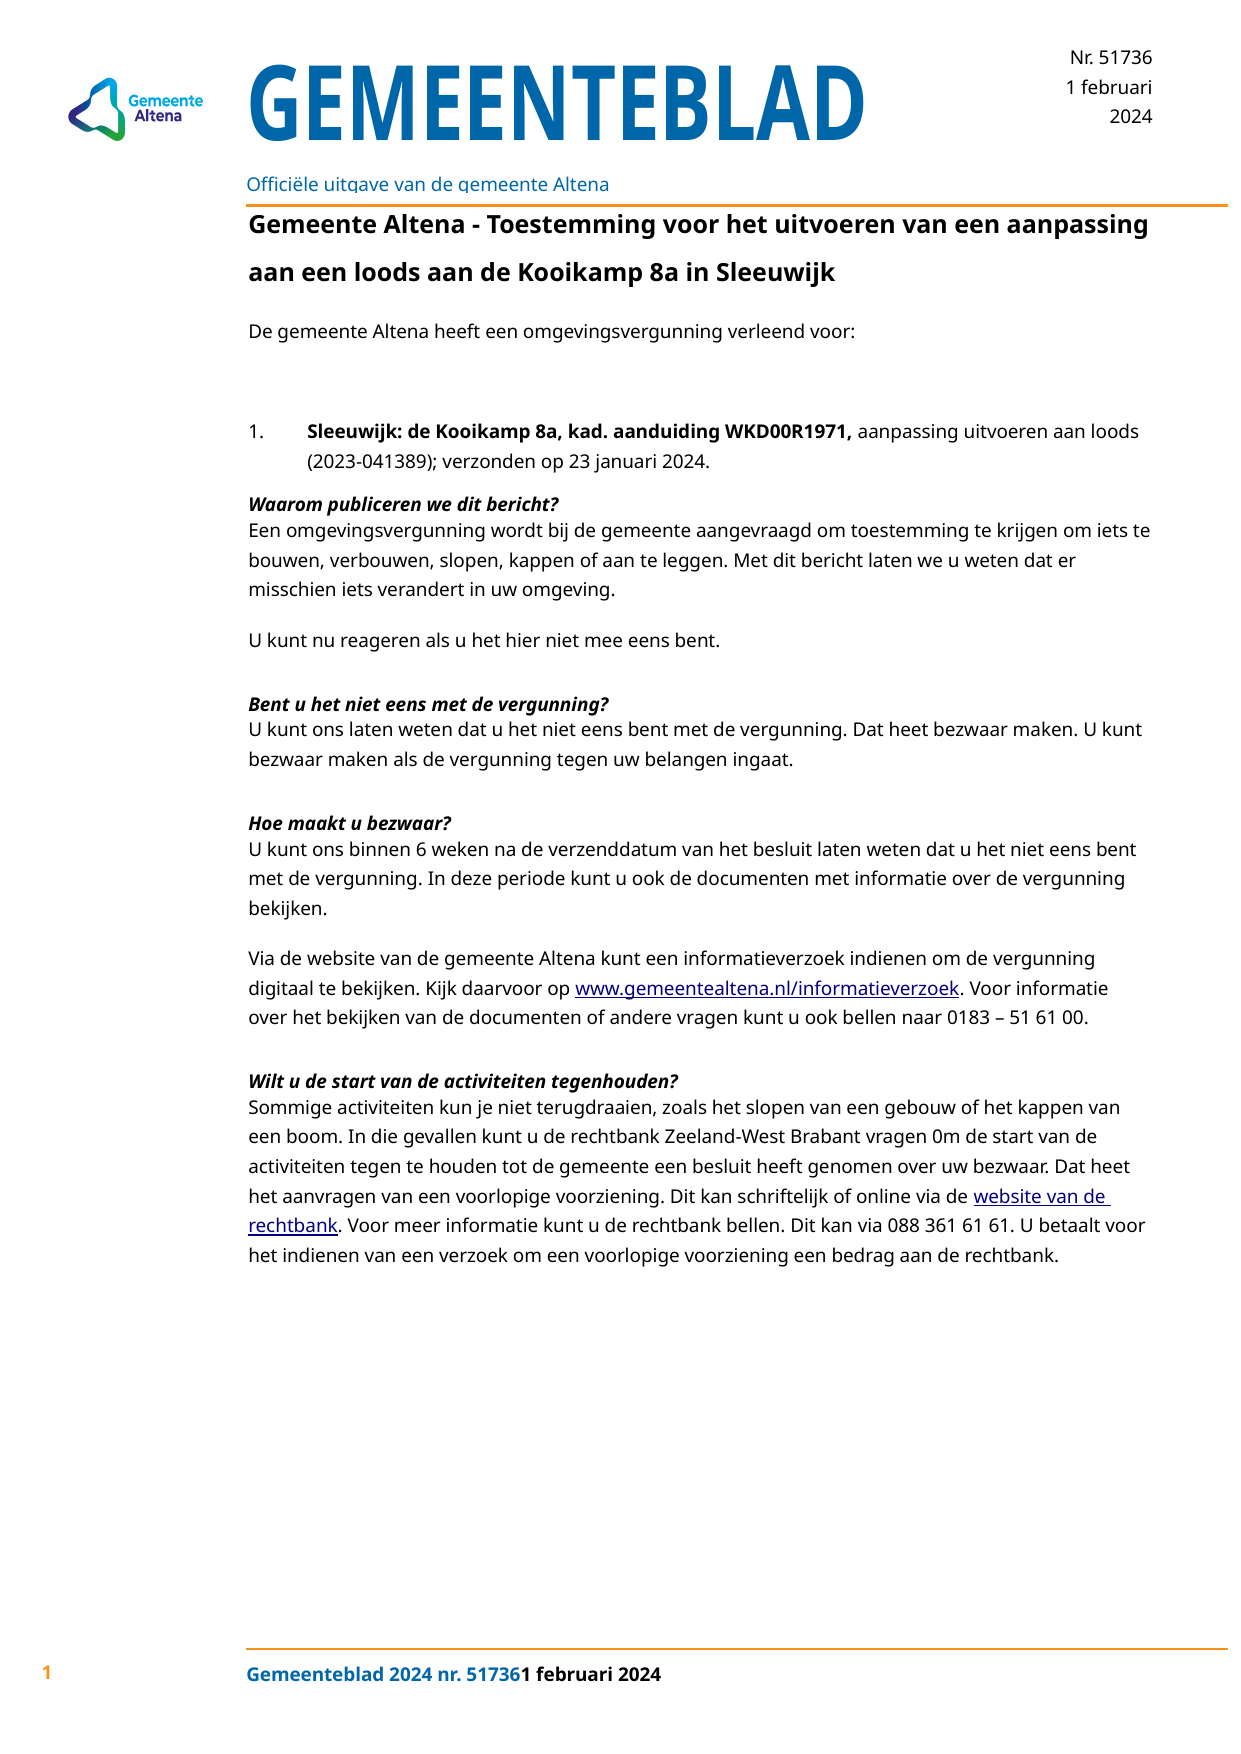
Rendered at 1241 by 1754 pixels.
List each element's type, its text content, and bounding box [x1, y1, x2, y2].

text De gemeente Altena heeft een omgevingsvergunning verleend voor: [248, 318, 1152, 344]
text U kunt nu reageren als u het hier niet mee eens bent. [248, 627, 1152, 652]
text Waarom publiceren we dit bericht? [248, 491, 1152, 517]
text U kunt ons binnen 6 weken na de verzenddatum van het besluit laten weten dat u het niet eens bent met de vergunning. In deze periode kunt u ook de documenten met informatie over de vergunning bekijken. [248, 836, 1152, 921]
text Wilt u de start van de activiteiten tegenhouden? [248, 1068, 1152, 1094]
text Gemeente Altena - Toestemming voor het uitvoeren van een aanpassing aan een loods aan de Kooikamp 8a in Sleeuwijk [248, 207, 1152, 288]
picture [41, 47, 231, 172]
text Een omgevingsvergunning wordt bij de gemeente aangevraagd om toestemming te krijgen om iets te bouwen, verbouwen, slopen, kappen of aan te leggen. Met dit bericht laten we u weten dat er misschien iets verandert in uw omgeving. [248, 517, 1152, 602]
text U kunt ons laten weten dat u het niet eens bent met de vergunning. Dat heet bezwaar maken. U kunt bezwaar maken als de vergunning tegen uw belangen ingaat. [248, 716, 1152, 772]
text Hoe maakt u bezwaar? [248, 810, 1152, 836]
list Sleeuwijk: de Kooikamp 8a, kad. aanduiding WKD00R1971, aanpassing uitvoeren aan loods (2023-041389); verzonden op 23 januari 2024. [248, 419, 1152, 474]
text Bent u het niet eens met de vergunning? [248, 691, 1152, 716]
text Sommige activiteiten kun je niet terugdraaien, zoals het slopen van een gebouw of het kappen van een boom. In die gevallen kunt u de rechtbank Zeeland-West Brabant vragen 0m de start van de activiteiten tegen te houden tot de gemeente een besluit heeft genomen over uw bezwaar. Dat heet het aanvragen van een voorlopige voorziening. Dit kan schriftelijk of online via de website van de rechtbank. Voor meer informatie kunt u de rechtbank bellen. Dit kan via 088 361 61 61. U betaalt voor het indienen van een verzoek om een voorlopige voorziening een bedrag aan de rechtbank. [248, 1094, 1152, 1268]
text Via de website van de gemeente Altena kunt een informatieverzoek indienen om de vergunning digitaal te bekijken. Kijk daarvoor op www.gemeentealtena.nl/informatieverzoek. Voor informatie over het bekijken van de documenten of andere vragen kunt u ook bellen naar 0183 – 51 61 00. [248, 945, 1152, 1030]
